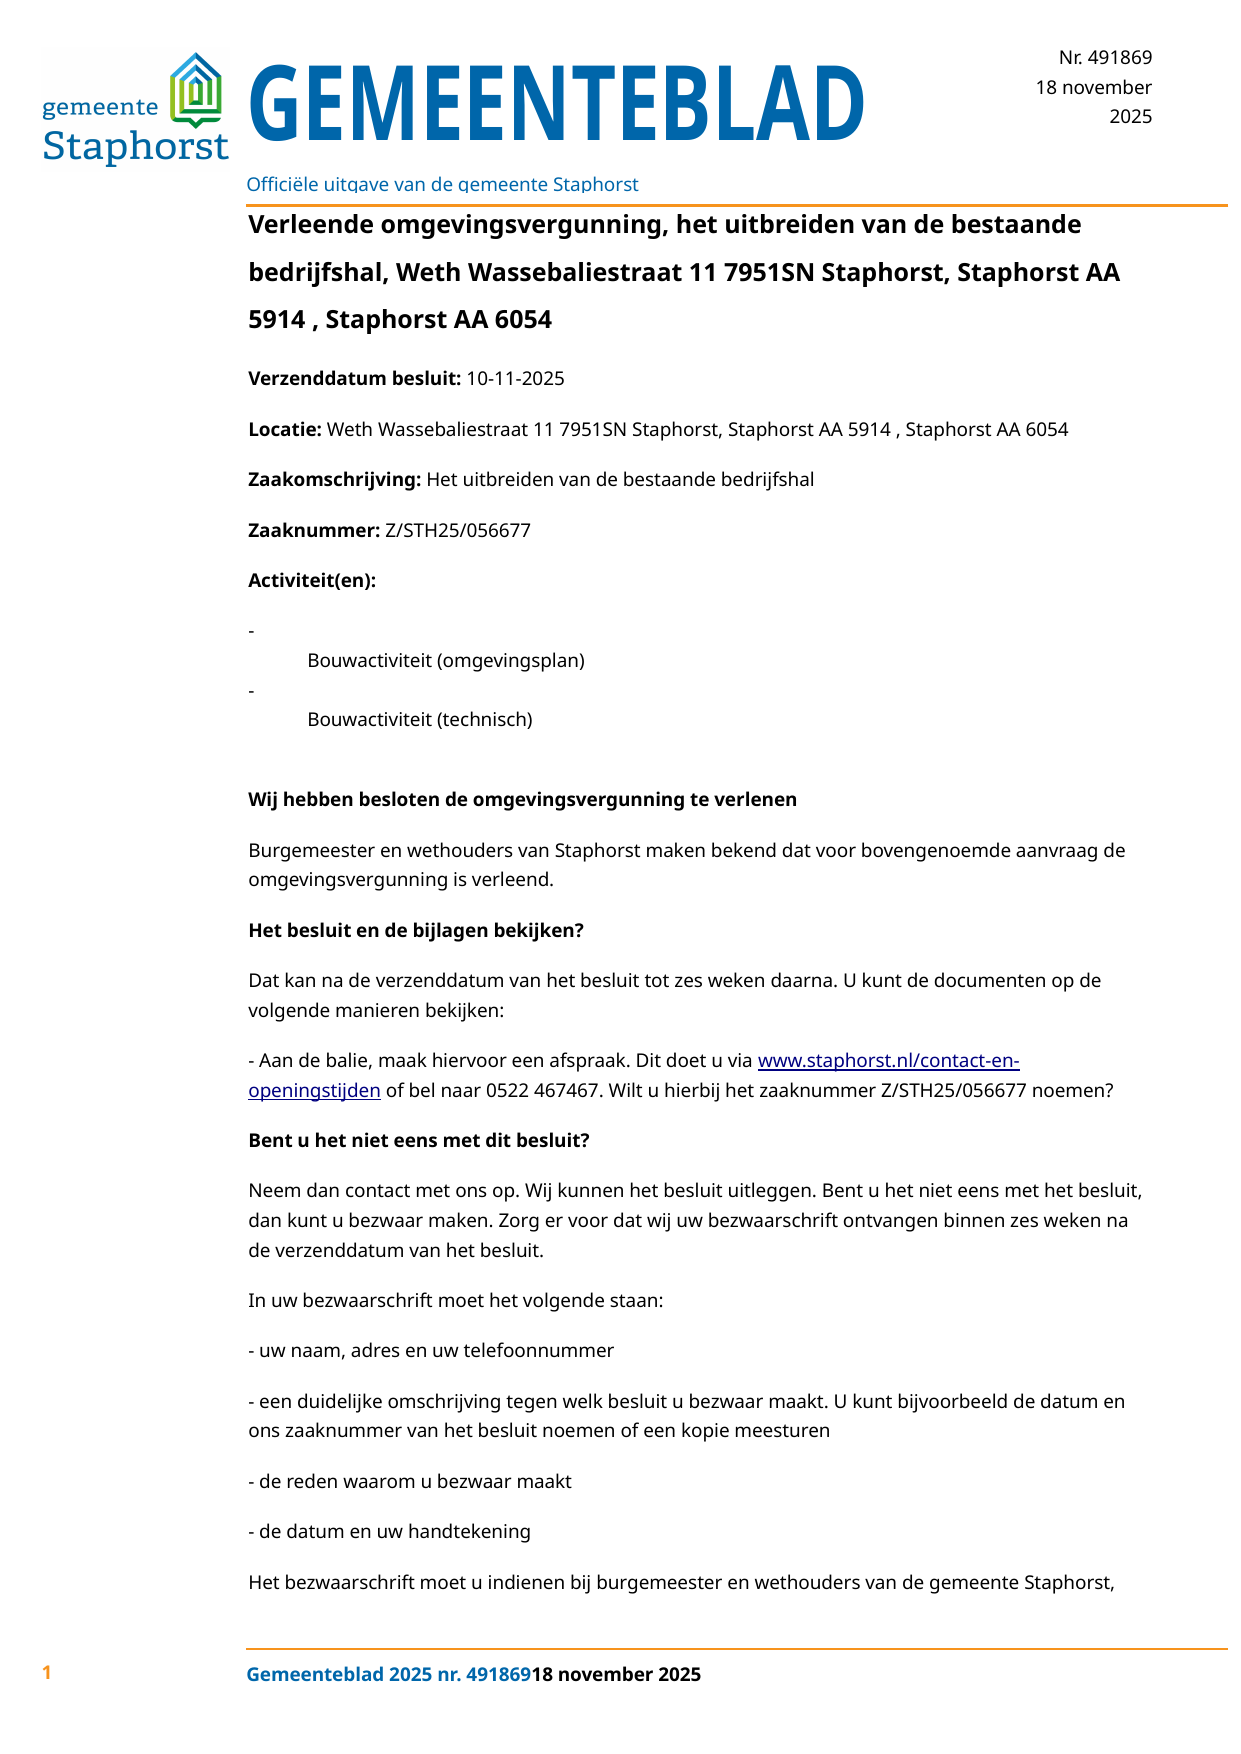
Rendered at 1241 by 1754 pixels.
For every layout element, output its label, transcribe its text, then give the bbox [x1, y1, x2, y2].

text - de datum en uw handtekening [248, 1518, 1152, 1544]
text - Aan de balie, maak hiervoor een afspraak. Dit doet u via www.staphorst.nl/contact-en-openingstijden of bel naar 0522 467467. Wilt u hierbij het zaaknummer Z/STH25/056677 noemen? [248, 1047, 1152, 1102]
text Neem dan contact met ons op. Wij kunnen het besluit uitleggen. Bent u het niet eens met het besluit, dan kunt u bezwaar maken. Zorg er voor dat wij uw bezwaarschrift ontvangen binnen zes weken na de verzenddatum van het besluit. [248, 1178, 1152, 1262]
text Zaakomschrijving: Het uitbreiden van de bestaande bedrijfshal [248, 466, 1152, 492]
text In uw bezwaarschrift moet het volgende staan: [248, 1287, 1152, 1313]
picture [41, 47, 231, 172]
list Bouwactiviteit (technisch) [248, 706, 1152, 732]
text Het besluit en de bijlagen bekijken? [248, 917, 1152, 942]
text Locatie: Weth Wassebaliestraat 11 7951SN Staphorst, Staphorst AA 5914 , Staphorst AA 6054 [248, 416, 1152, 442]
text Het bezwaarschrift moet u indienen bij burgemeester en wethouders van de gemeente Staphorst, [248, 1569, 1152, 1594]
text Wij hebben besloten de omgevingsvergunning te verlenen [248, 786, 1152, 812]
list Bouwactiviteit (omgevingsplan) [248, 647, 1152, 673]
text Verleende omgevingsvergunning, het uitbreiden van de bestaande bedrijfshal, Weth Wassebaliestraat 11 7951SN Staphorst, Staphorst AA 5914 , Staphorst AA 6054 [248, 207, 1152, 336]
text Dat kan na de verzenddatum van het besluit tot zes weken daarna. U kunt de documenten op de volgende manieren bekijken: [248, 967, 1152, 1022]
text Burgemeester en wethouders van Staphorst maken bekend dat voor bovengenoemde aanvraag de omgevingsvergunning is verleend. [248, 837, 1152, 892]
text Bent u het niet eens met dit besluit? [248, 1127, 1152, 1153]
text - uw naam, adres en uw telefoonnummer [248, 1338, 1152, 1363]
text - de reden waarom u bezwaar maakt [248, 1468, 1152, 1494]
text - een duidelijke omschrijving tegen welk besluit u bezwaar maakt. U kunt bijvoorbeeld de datum en ons zaaknummer van het besluit noemen of een kopie meesturen [248, 1388, 1152, 1443]
text Zaaknummer: Z/STH25/056677 [248, 517, 1152, 542]
text Verzenddatum besluit: 10-11-2025 [248, 366, 1152, 391]
text Activiteit(en): [248, 567, 1152, 593]
